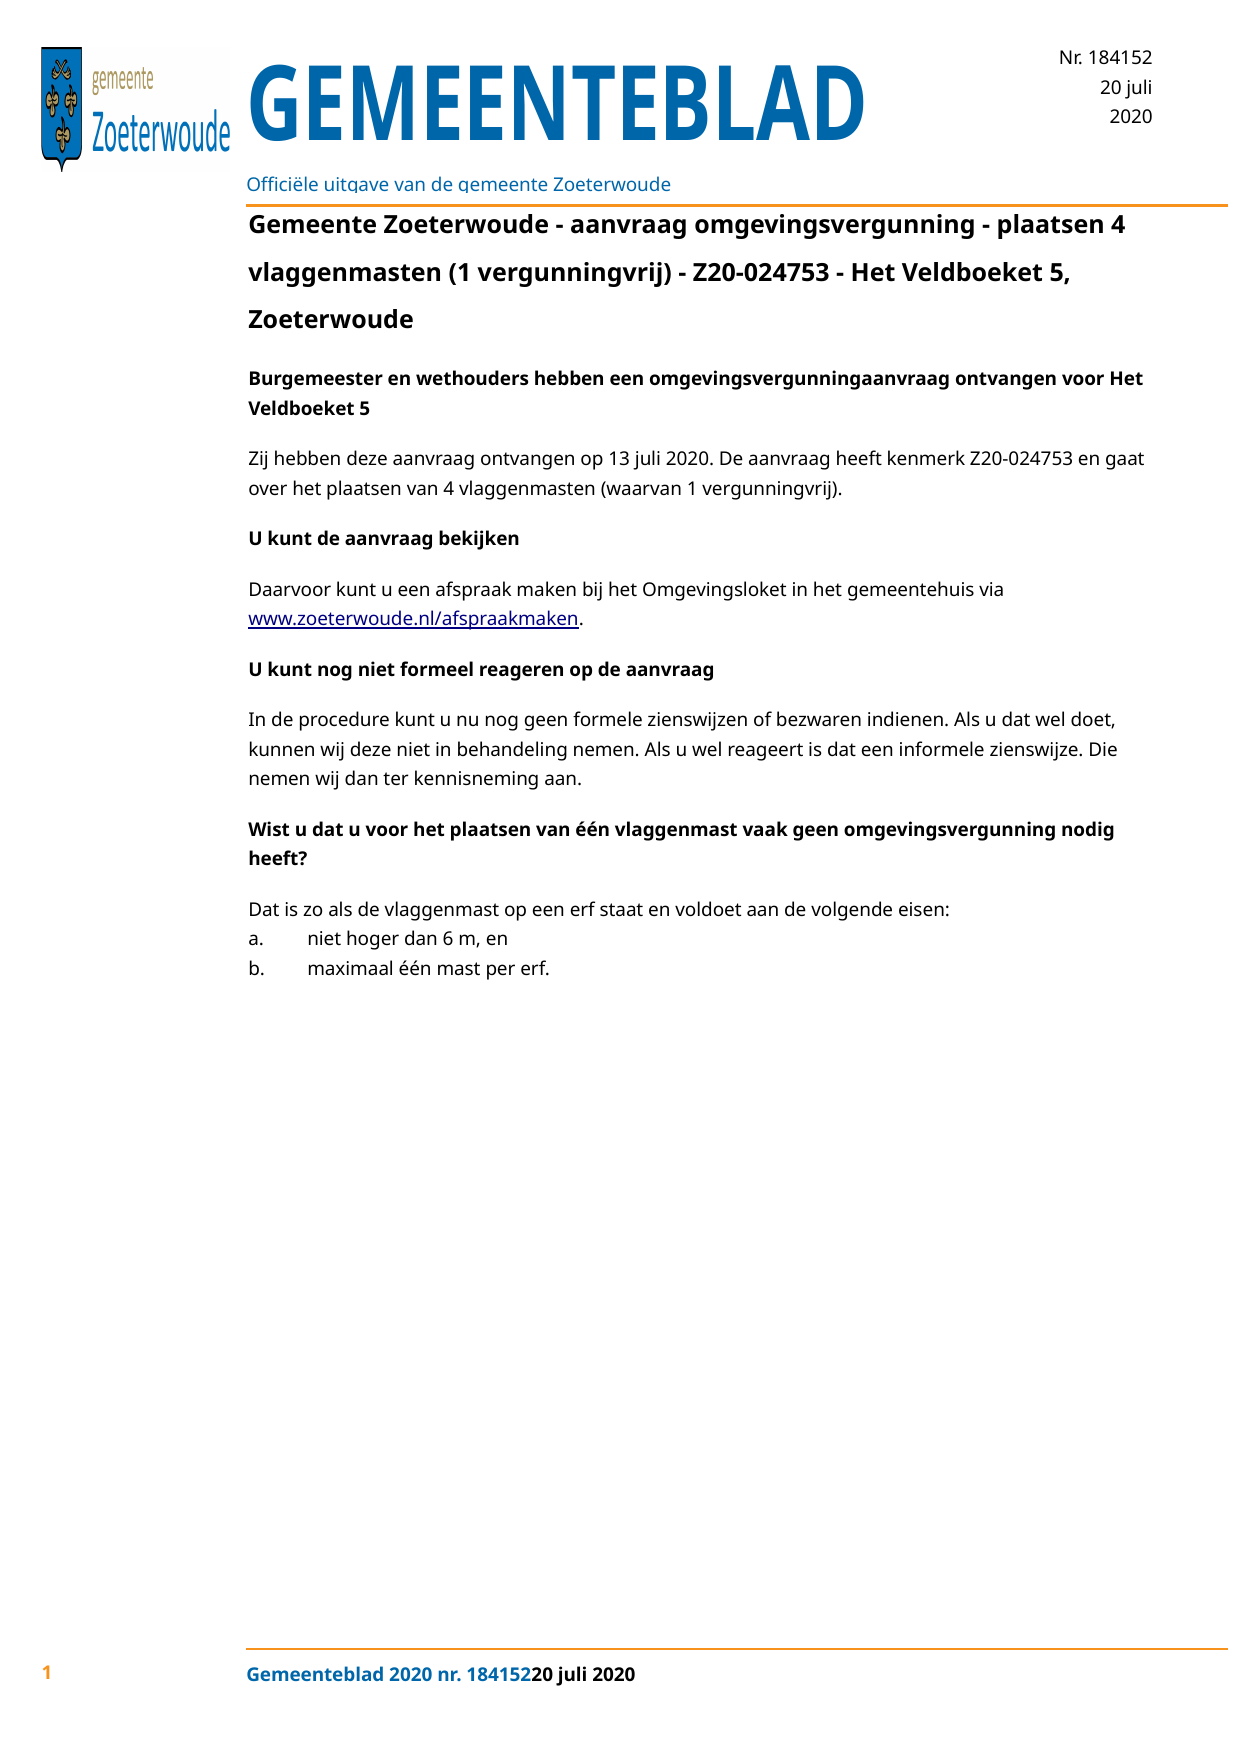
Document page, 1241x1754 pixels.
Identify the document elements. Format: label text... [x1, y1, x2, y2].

text Zij hebben deze aanvraag ontvangen op 13 juli 2020. De aanvraag heeft kenmerk Z20-024753 en gaat over het plaatsen van 4 vlaggenmasten (waarvan 1 vergunningvrij). [248, 446, 1152, 501]
text Burgemeester en wethouders hebben een omgevingsvergunningaanvraag ontvangen voor Het Veldboeket 5 [248, 366, 1152, 421]
text U kunt nog niet formeel reageren op de aanvraag [248, 656, 1152, 682]
text Wist u dat u voor het plaatsen van één vlaggenmast vaak geen omgevingsvergunning nodig heeft? [248, 816, 1152, 871]
picture [41, 47, 231, 172]
text Gemeente Zoeterwoude - aanvraag omgevingsvergunning - plaatsen 4 vlaggenmasten (1 vergunningvrij) - Z20-024753 - Het Veldboeket 5, Zoeterwoude [248, 207, 1152, 336]
list niet hoger dan 6 m, en [248, 926, 1152, 951]
list maximaal één mast per erf. [248, 955, 1152, 981]
text U kunt de aanvraag bekijken [248, 526, 1152, 551]
text In de procedure kunt u nu nog geen formele zienswijzen of bezwaren indienen. Als u dat wel doet, kunnen wij deze niet in behandeling nemen. Als u wel reageert is dat een informele zienswijze. Die nemen wij dan ter kennisneming aan. [248, 706, 1152, 791]
text Dat is zo als de vlaggenmast op een erf staat en voldoet aan de volgende eisen: [248, 896, 1152, 922]
text Daarvoor kunt u een afspraak maken bij het Omgevingsloket in het gemeentehuis via www.zoeterwoude.nl/afspraakmaken. [248, 576, 1152, 631]
